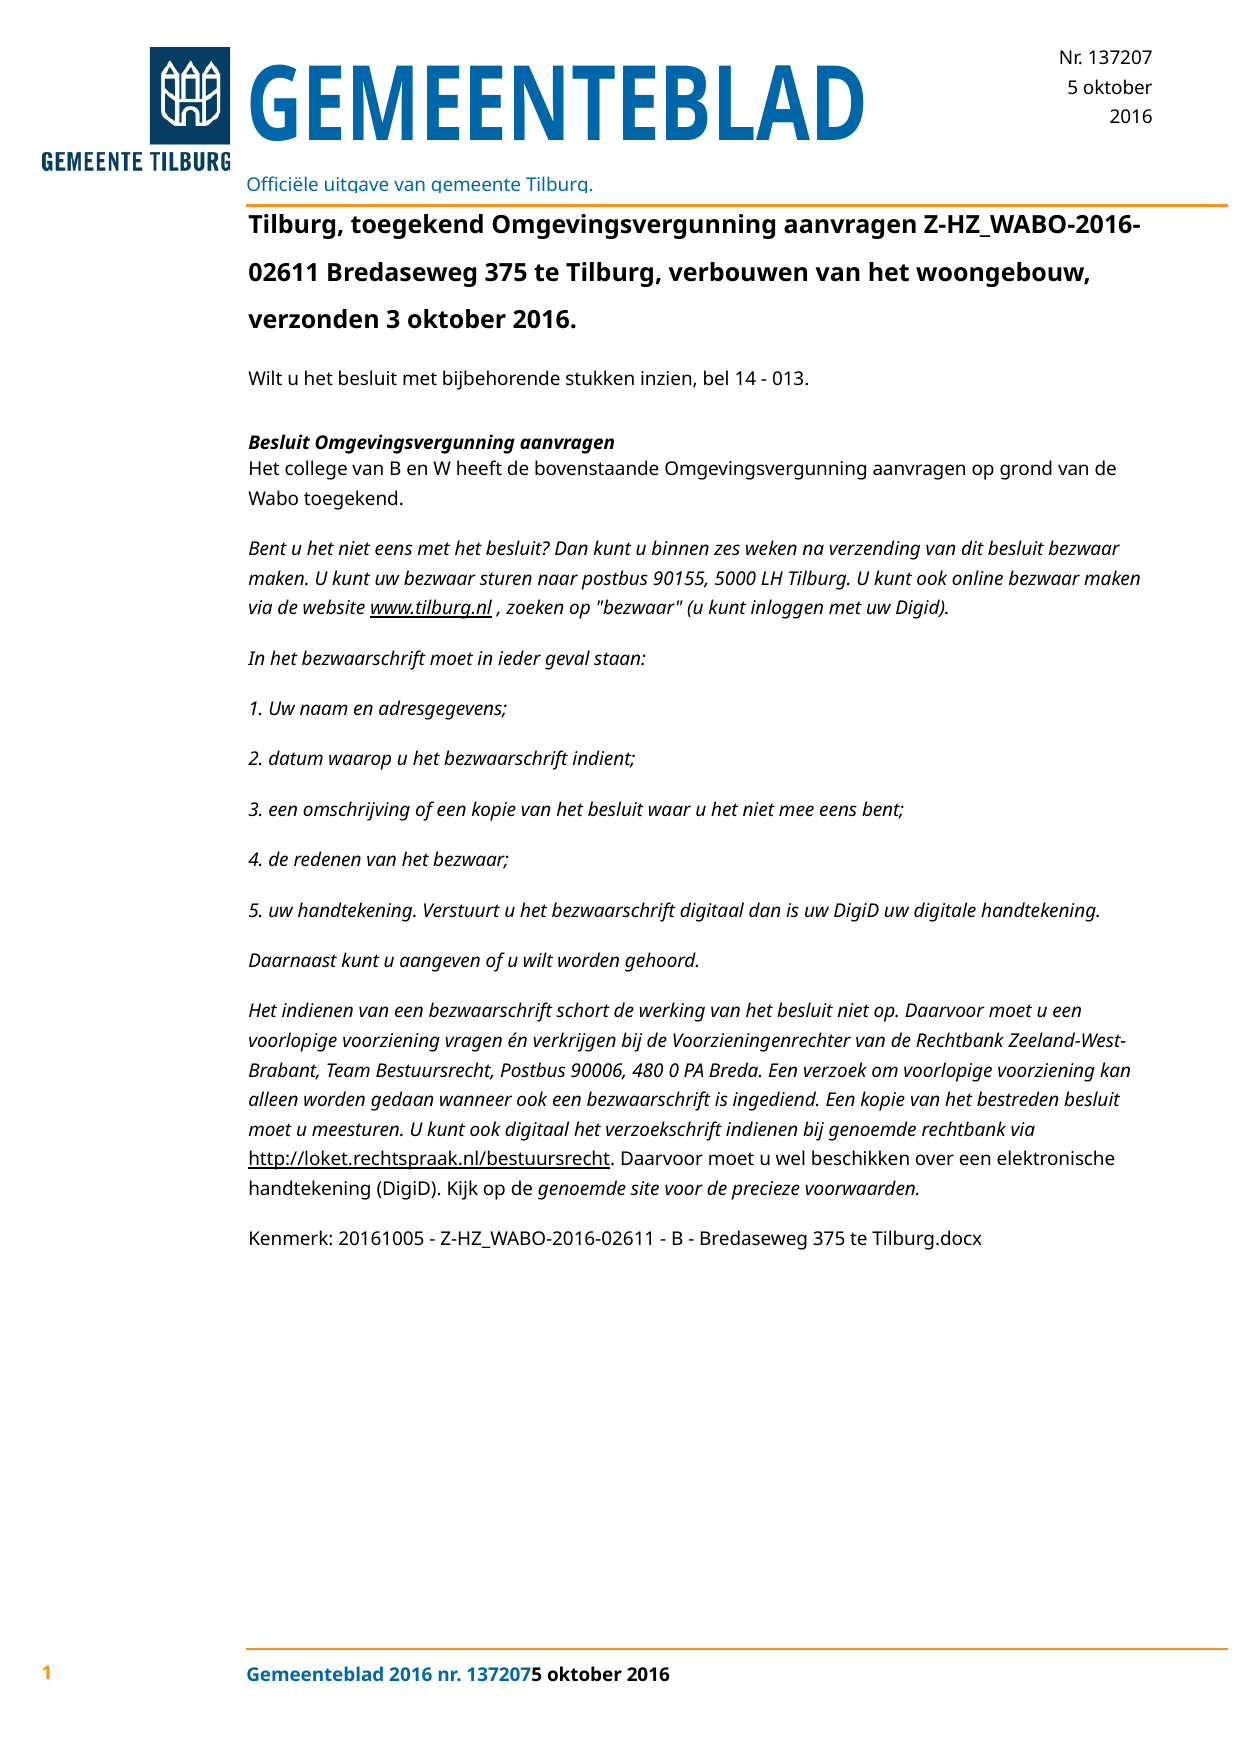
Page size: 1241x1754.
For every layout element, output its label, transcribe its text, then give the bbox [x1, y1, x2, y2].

text 5. uw handtekening. Verstuurt u het bezwaarschrift digitaal dan is uw DigiD uw digitale handtekening. [248, 897, 1152, 923]
text 1. Uw naam en adresgegevens; [248, 695, 1152, 721]
text Wilt u het besluit met bijbehorende stukken inzien, bel 14 - 013. [248, 366, 1152, 391]
text Tilburg, toegekend Omgevingsvergunning aanvragen Z-HZ_WABO-2016-02611 Bredaseweg 375 te Tilburg, verbouwen van het woongebouw, verzonden 3 oktober 2016. [248, 207, 1152, 336]
text Het indienen van een bezwaarschrift schort de werking van het besluit niet op. Daarvoor moet u een voorlopige voorziening vragen én verkrijgen bij de Voorzieningenrechter van de Rechtbank Zeeland-West-Brabant, Team Bestuursrecht, Postbus 90006, 480 0 PA Breda. Een verzoek om voorlopige voorziening kan alleen worden gedaan wanneer ook een bezwaarschrift is ingediend. Een kopie van het bestreden besluit moet u meesturen. U kunt ook digitaal het verzoekschrift indienen bij genoemde rechtbank via http://loket.rechtspraak.nl/bestuursrecht. Daarvoor moet u wel beschikken over een elektronische handtekening (DigiD). Kijk op de genoemde site voor de precieze voorwaarden. [248, 998, 1152, 1201]
text 3. een omschrijving of een kopie van het besluit waar u het niet mee eens bent; [248, 796, 1152, 822]
text Kenmerk: 20161005 - Z-HZ_WABO-2016-02611 - B - Bredaseweg 375 te Tilburg.docx [248, 1226, 1152, 1251]
text Bent u het niet eens met het besluit? Dan kunt u binnen zes weken na verzending van dit besluit bezwaar maken. U kunt uw bezwaar sturen naar postbus 90155, 5000 LH Tilburg. U kunt ook online bezwaar maken via de website www.tilburg.nl , zoeken op "bezwaar" (u kunt inloggen met uw Digid). [248, 535, 1152, 620]
text 4. de redenen van het bezwaar; [248, 846, 1152, 872]
text Het college van B en W heeft de bovenstaande Omgevingsvergunning aanvragen op grond van de Wabo toegekend. [248, 455, 1152, 511]
text 2. datum waarop u het bezwaarschrift indient; [248, 746, 1152, 771]
text Daarnaast kunt u aangeven of u wilt worden gehoord. [248, 947, 1152, 973]
text Besluit Omgevingsvergunning aanvragen [248, 429, 1152, 455]
picture [41, 47, 231, 172]
text In het bezwaarschrift moet in ieder geval staan: [248, 645, 1152, 671]
